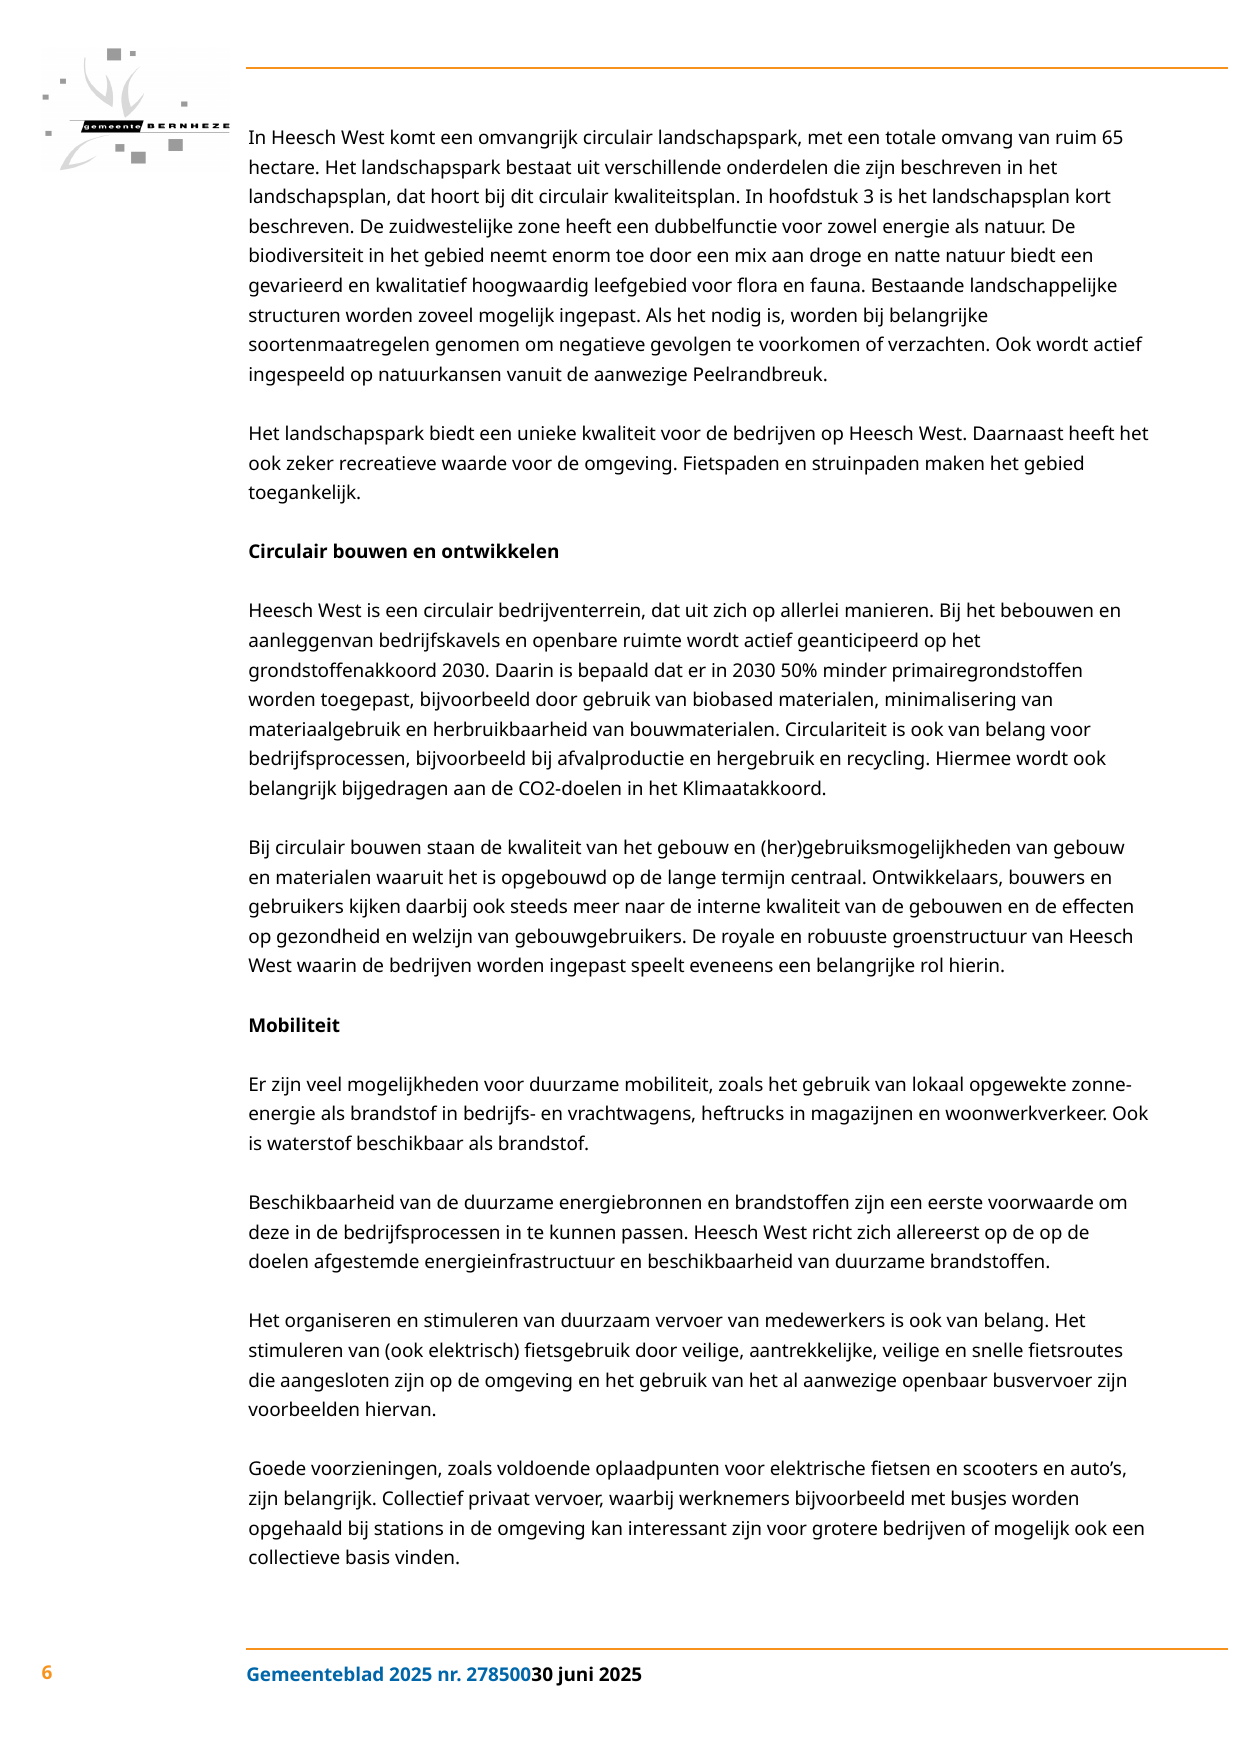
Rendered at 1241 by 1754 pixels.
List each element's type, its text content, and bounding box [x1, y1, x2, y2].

picture [41, 47, 231, 172]
text Beschikbaarheid van de duurzame energiebronnen en brandstoffen zijn een eerste voorwaarde om deze in de bedrijfsprocessen in te kunnen passen. Heesch West richt zich allereerst op de op de doelen afgestemde energieinfrastructuur en beschikbaarheid van duurzame brandstoffen. [248, 1189, 1152, 1274]
text Er zijn veel mogelijkheden voor duurzame mobiliteit, zoals het gebruik van lokaal opgewekte zonne-energie als brandstof in bedrijfs- en vrachtwagens, heftrucks in magazijnen en woonwerkverkeer. Ook is waterstof beschikbaar als brandstof. [248, 1071, 1152, 1156]
text Goede voorzieningen, zoals voldoende oplaadpunten voor elektrische fietsen en scooters en auto’s, zijn belangrijk. Collectief privaat vervoer, waarbij werknemers bijvoorbeeld met busjes worden opgehaald bij stations in de omgeving kan interessant zijn voor grotere bedrijven of mogelijk ook een collectieve basis vinden. [248, 1456, 1152, 1570]
text In Heesch West komt een omvangrijk circulair landschapspark, met een totale omvang van ruim 65 hectare. Het landschapspark bestaat uit verschillende onderdelen die zijn beschreven in het landschapsplan, dat hoort bij dit circulair kwaliteitsplan. In hoofdstuk 3 is het landschapsplan kort beschreven. De zuidwestelijke zone heeft een dubbelfunctie voor zowel energie als natuur. De biodiversiteit in het gebied neemt enorm toe door een mix aan droge en natte natuur biedt een gevarieerd en kwalitatief hoogwaardig leefgebied voor flora en fauna. Bestaande landschappelijke structuren worden zoveel mogelijk ingepast. Als het nodig is, worden bij belangrijke soortenmaatregelen genomen om negatieve gevolgen te voorkomen of verzachten. Ook wordt actief ingespeeld op natuurkansen vanuit de aanwezige Peelrandbreuk. [248, 124, 1152, 387]
text Het organiseren en stimuleren van duurzaam vervoer van medewerkers is ook van belang. Het stimuleren van (ook elektrisch) fietsgebruik door veilige, aantrekkelijke, veilige en snelle fietsroutes die aangesloten zijn op de omgeving en het gebruik van het al aanwezige openbaar busvervoer zijn voorbeelden hiervan. [248, 1308, 1152, 1422]
text Heesch West is een circulair bedrijventerrein, dat uit zich op allerlei manieren. Bij het bebouwen en aanleggenvan bedrijfskavels en openbare ruimte wordt actief geanticipeerd op het grondstoffenakkoord 2030. Daarin is bepaald dat er in 2030 50% minder primairegrondstoffen worden toegepast, bijvoorbeeld door gebruik van biobased materialen, minimalisering van materiaalgebruik en herbruikbaarheid van bouwmaterialen. Circulariteit is ook van belang voor bedrijfsprocessen, bijvoorbeeld bij afvalproductie en hergebruik en recycling. Hiermee wordt ook belangrijk bijgedragen aan de CO2-doelen in het Klimaatakkoord. [248, 598, 1152, 801]
text Bij circulair bouwen staan de kwaliteit van het gebouw en (her)gebruiksmogelijkheden van gebouw en materialen waaruit het is opgebouwd op de lange termijn centraal. Ontwikkelaars, bouwers en gebruikers kijken daarbij ook steeds meer naar de interne kwaliteit van de gebouwen en de effecten op gezondheid en welzijn van gebouwgebruikers. De royale en robuuste groenstructuur van Heesch West waarin de bedrijven worden ingepast speelt eveneens een belangrijke rol hierin. [248, 834, 1152, 978]
text Circulair bouwen en ontwikkelen [248, 538, 1152, 564]
text Het landschapspark biedt een unieke kwaliteit voor de bedrijven op Heesch West. Daarnaast heeft het ook zeker recreatieve waarde voor de omgeving. Fietspaden en struinpaden maken het gebied toegankelijk. [248, 420, 1152, 505]
text Mobiliteit [248, 1012, 1152, 1038]
